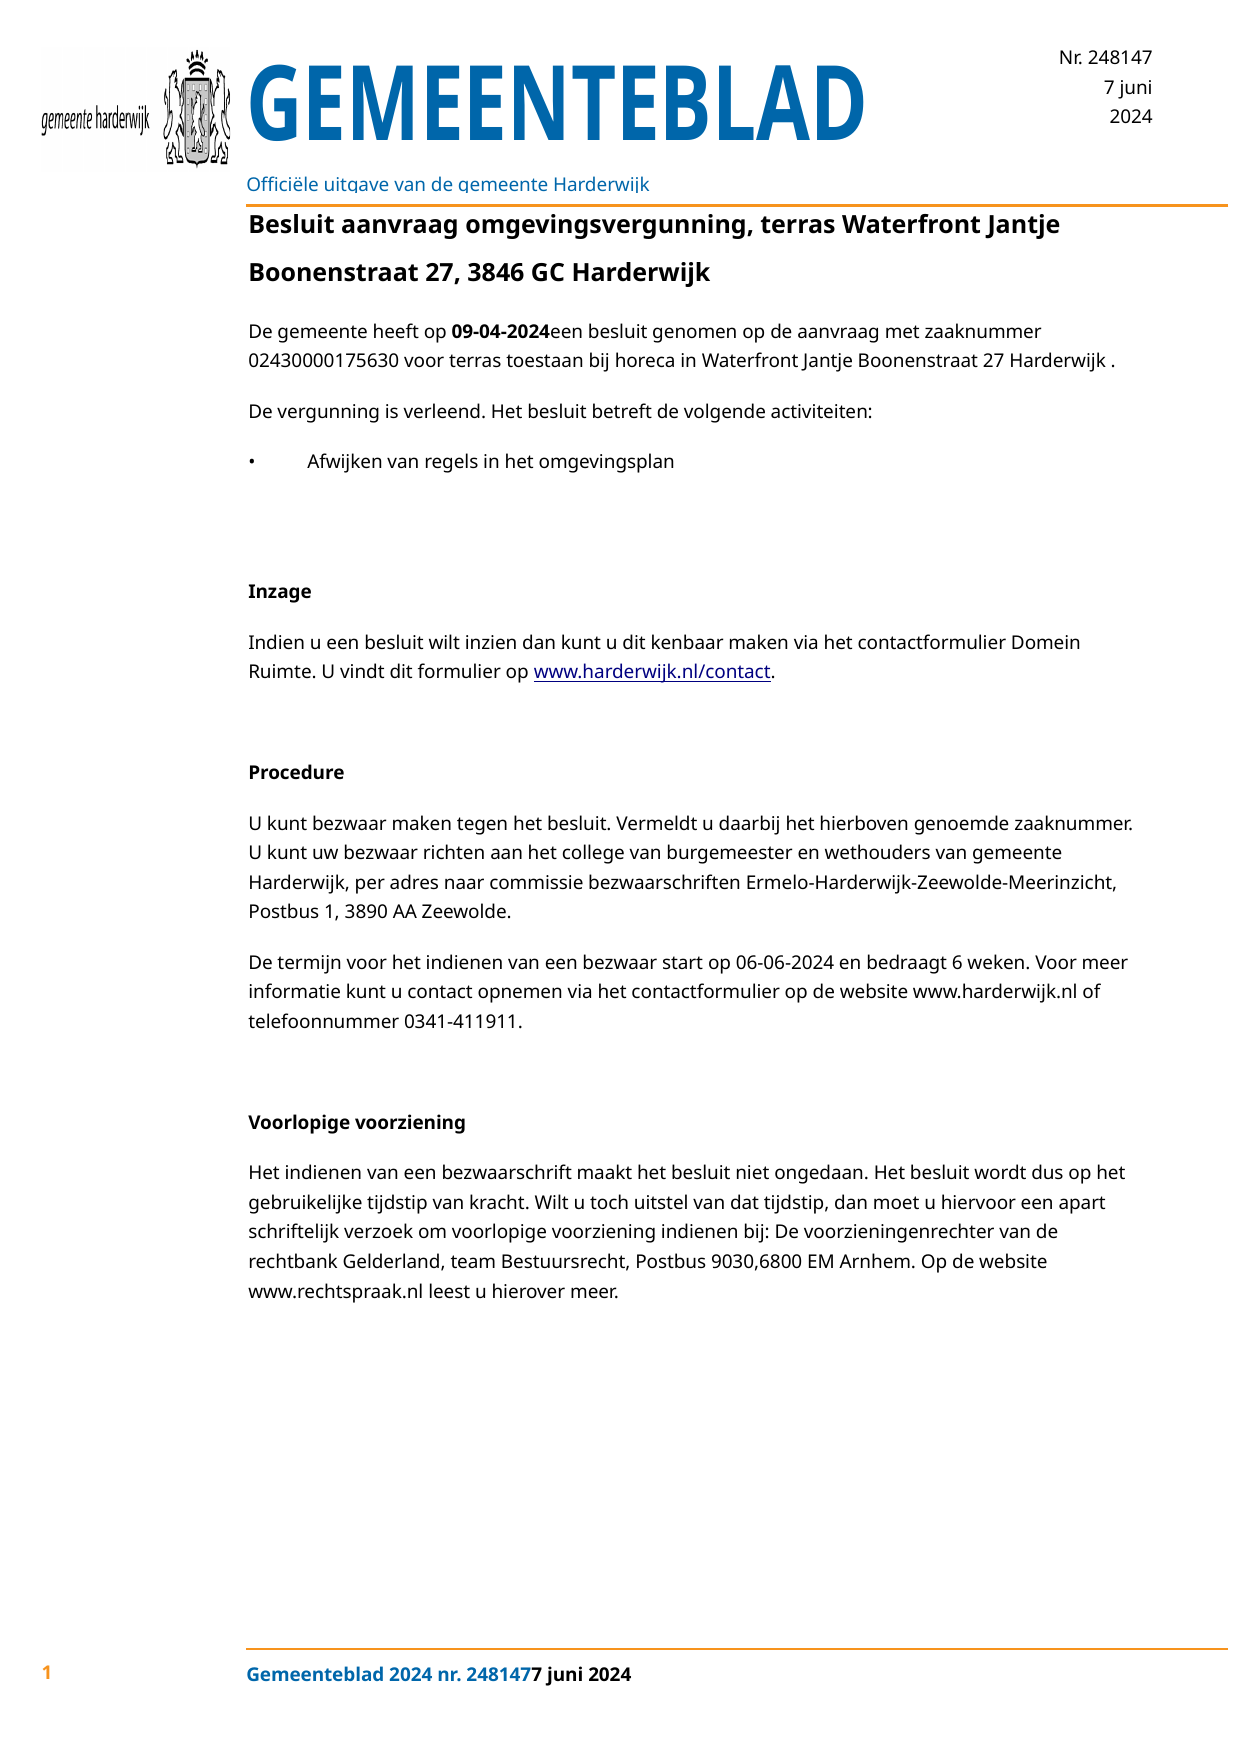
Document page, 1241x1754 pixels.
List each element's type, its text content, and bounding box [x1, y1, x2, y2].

text Besluit aanvraag omgevingsvergunning, terras Waterfront Jantje Boonenstraat 27, 3846 GC Harderwijk [248, 207, 1152, 288]
list Afwijken van regels in het omgevingsplan [248, 448, 1152, 474]
text U kunt bezwaar maken tegen het besluit. Vermeldt u daarbij het hierboven genoemde zaaknummer. U kunt uw bezwaar richten aan het college van burgemeester en wethouders van gemeente Harderwijk, per adres naar commissie bezwaarschriften Ermelo-Harderwijk-Zeewolde-Meerinzicht, Postbus 1, 3890 AA Zeewolde. [248, 810, 1152, 924]
text De vergunning is verleend. Het besluit betreft de volgende activiteiten: [248, 398, 1152, 424]
text De gemeente heeft op 09-04-2024een besluit genomen op de aanvraag met zaaknummer 02430000175630 voor terras toestaan bij horeca in Waterfront Jantje Boonenstraat 27 Harderwijk . [248, 318, 1152, 373]
picture [41, 47, 231, 172]
text Het indienen van een bezwaarschrift maakt het besluit niet ongedaan. Het besluit wordt dus op het gebruikelijke tijdstip van kracht. Wilt u toch uitstel van dat tijdstip, dan moet u hiervoor een apart schriftelijk verzoek om voorlopige voorziening indienen bij: De voorzieningenrechter van de rechtbank Gelderland, team Bestuursrecht, Postbus 9030,6800 EM Arnhem. Op de website www.rechtspraak.nl leest u hierover meer. [248, 1159, 1152, 1304]
text Voorlopige voorziening [248, 1109, 1152, 1135]
text Indien u een besluit wilt inzien dan kunt u dit kenbaar maken via het contactformulier Domein Ruimte. U vindt dit formulier op www.harderwijk.nl/contact. [248, 629, 1152, 684]
text Procedure [248, 759, 1152, 785]
text Inzage [248, 579, 1152, 604]
text De termijn voor het indienen van een bezwaar start op 06-06-2024 en bedraagt 6 weken. Voor meer informatie kunt u contact opnemen via het contactformulier op de website www.harderwijk.nl of telefoonnummer 0341-411911. [248, 949, 1152, 1034]
